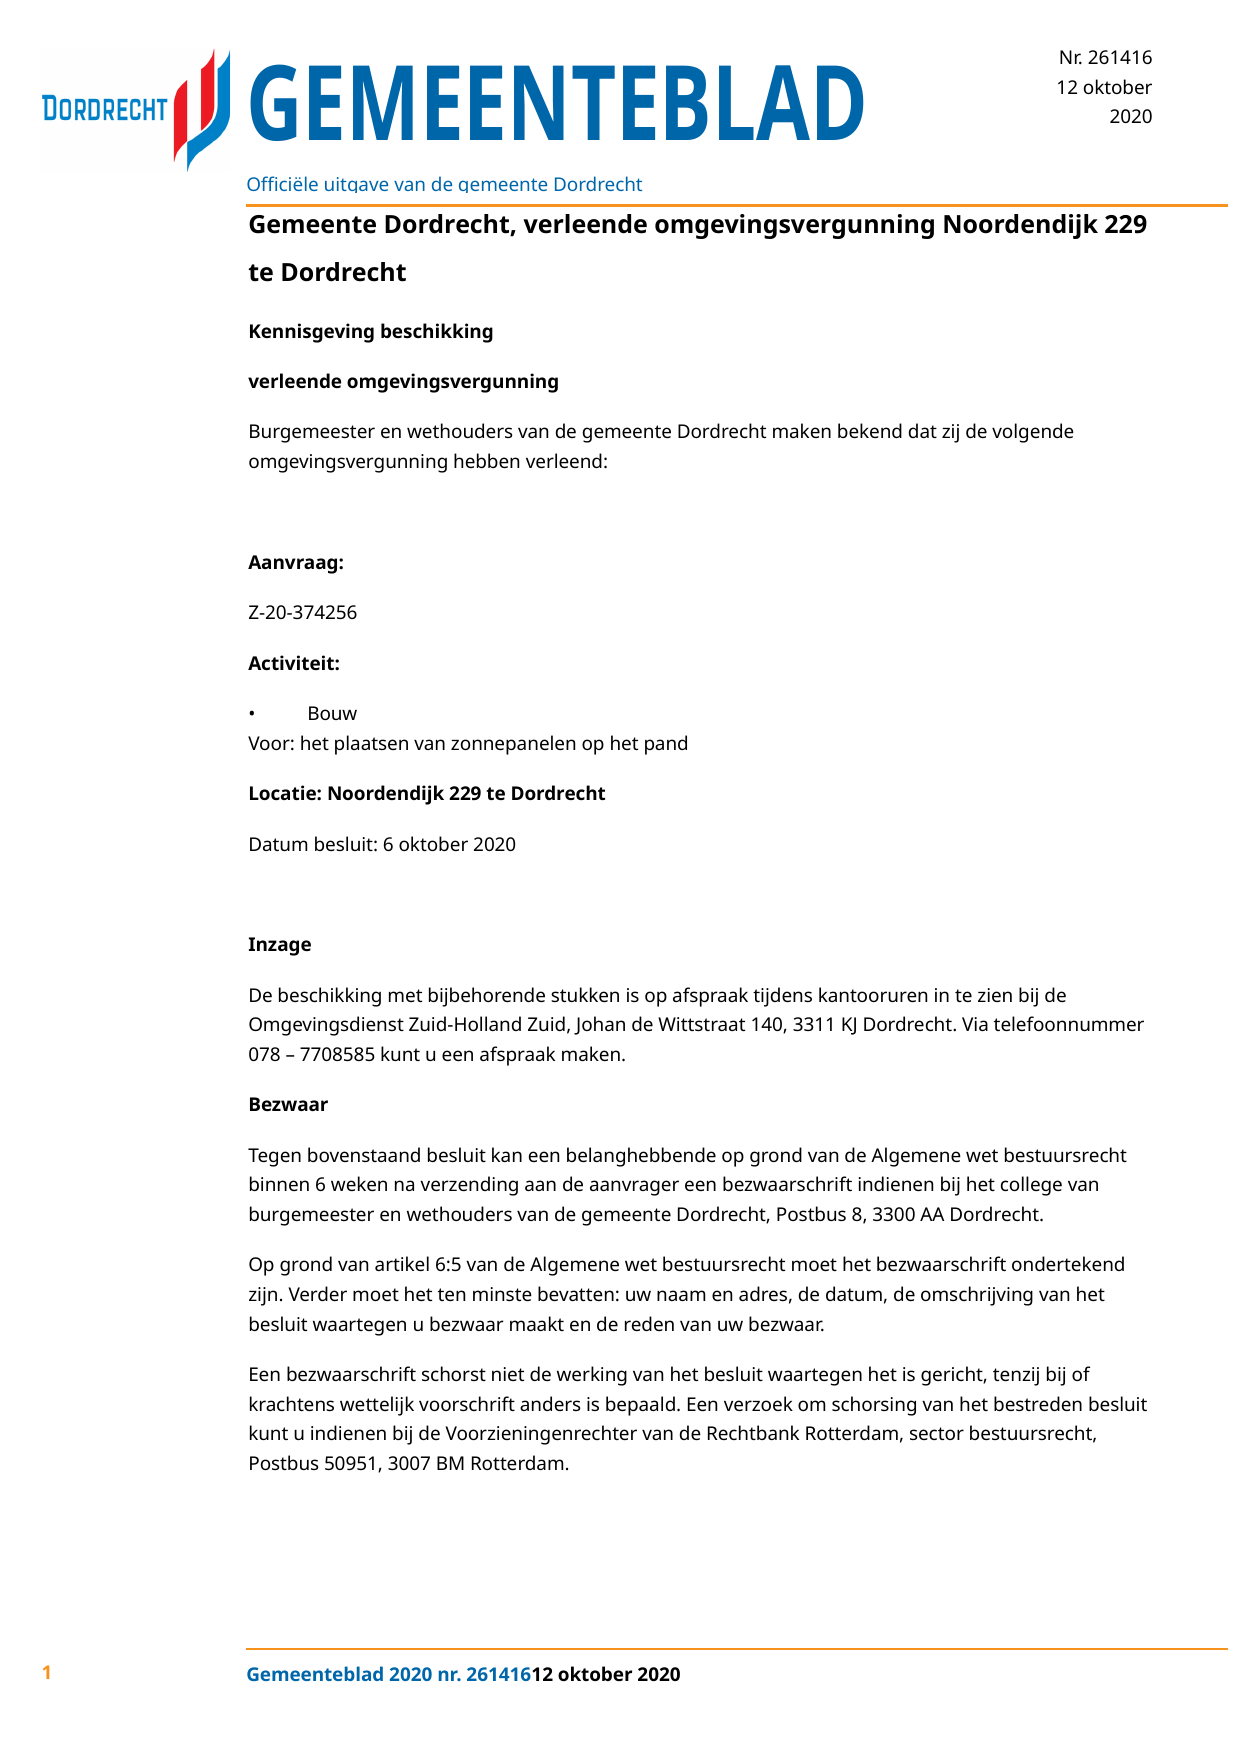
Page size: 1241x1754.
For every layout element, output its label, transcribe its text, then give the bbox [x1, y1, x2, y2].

text verleende omgevingsvergunning [248, 368, 1152, 394]
list Bouw [248, 700, 1152, 726]
picture [41, 47, 231, 172]
text Een bezwaarschrift schorst niet de werking van het besluit waartegen het is gericht, tenzij bij of krachtens wettelijk voorschrift anders is bepaald. Een verzoek om schorsing van het bestreden besluit kunt u indienen bij de Voorzieningenrechter van de Rechtbank Rotterdam, sector bestuursrecht, Postbus 50951, 3007 BM Rotterdam. [248, 1361, 1152, 1476]
text Burgemeester en wethouders van de gemeente Dordrecht maken bekend dat zij de volgende omgevingsvergunning hebben verleend: [248, 419, 1152, 474]
text Aanvraag: [248, 549, 1152, 575]
text Tegen bovenstaand besluit kan een belanghebbende op grond van de Algemene wet bestuursrecht binnen 6 weken na verzending aan de aanvrager een bezwaarschrift indienen bij het college van burgemeester en wethouders van de gemeente Dordrecht, Postbus 8, 3300 AA Dordrecht. [248, 1142, 1152, 1227]
text De beschikking met bijbehorende stukken is op afspraak tijdens kantooruren in te zien bij de Omgevingsdienst Zuid-Holland Zuid, Johan de Wittstraat 140, 3311 KJ Dordrecht. Via telefoonnummer 078 – 7708585 kunt u een afspraak maken. [248, 982, 1152, 1067]
text Datum besluit: 6 oktober 2020 [248, 831, 1152, 857]
text Locatie: Noordendijk 229 te Dordrecht [248, 780, 1152, 806]
text Voor: het plaatsen van zonnepanelen op het pand [248, 730, 1152, 756]
text Activiteit: [248, 650, 1152, 676]
text Gemeente Dordrecht, verleende omgevingsvergunning Noordendijk 229 te Dordrecht [248, 207, 1152, 288]
text Kennisgeving beschikking [248, 318, 1152, 344]
text Inzage [248, 932, 1152, 957]
text Op grond van artikel 6:5 van de Algemene wet bestuursrecht moet het bezwaarschrift ondertekend zijn. Verder moet het ten minste bevatten: uw naam en adres, de datum, de omschrijving van het besluit waartegen u bezwaar maakt en de reden van uw bezwaar. [248, 1252, 1152, 1337]
text Z-20-374256 [248, 599, 1152, 625]
text Bezwaar [248, 1092, 1152, 1117]
